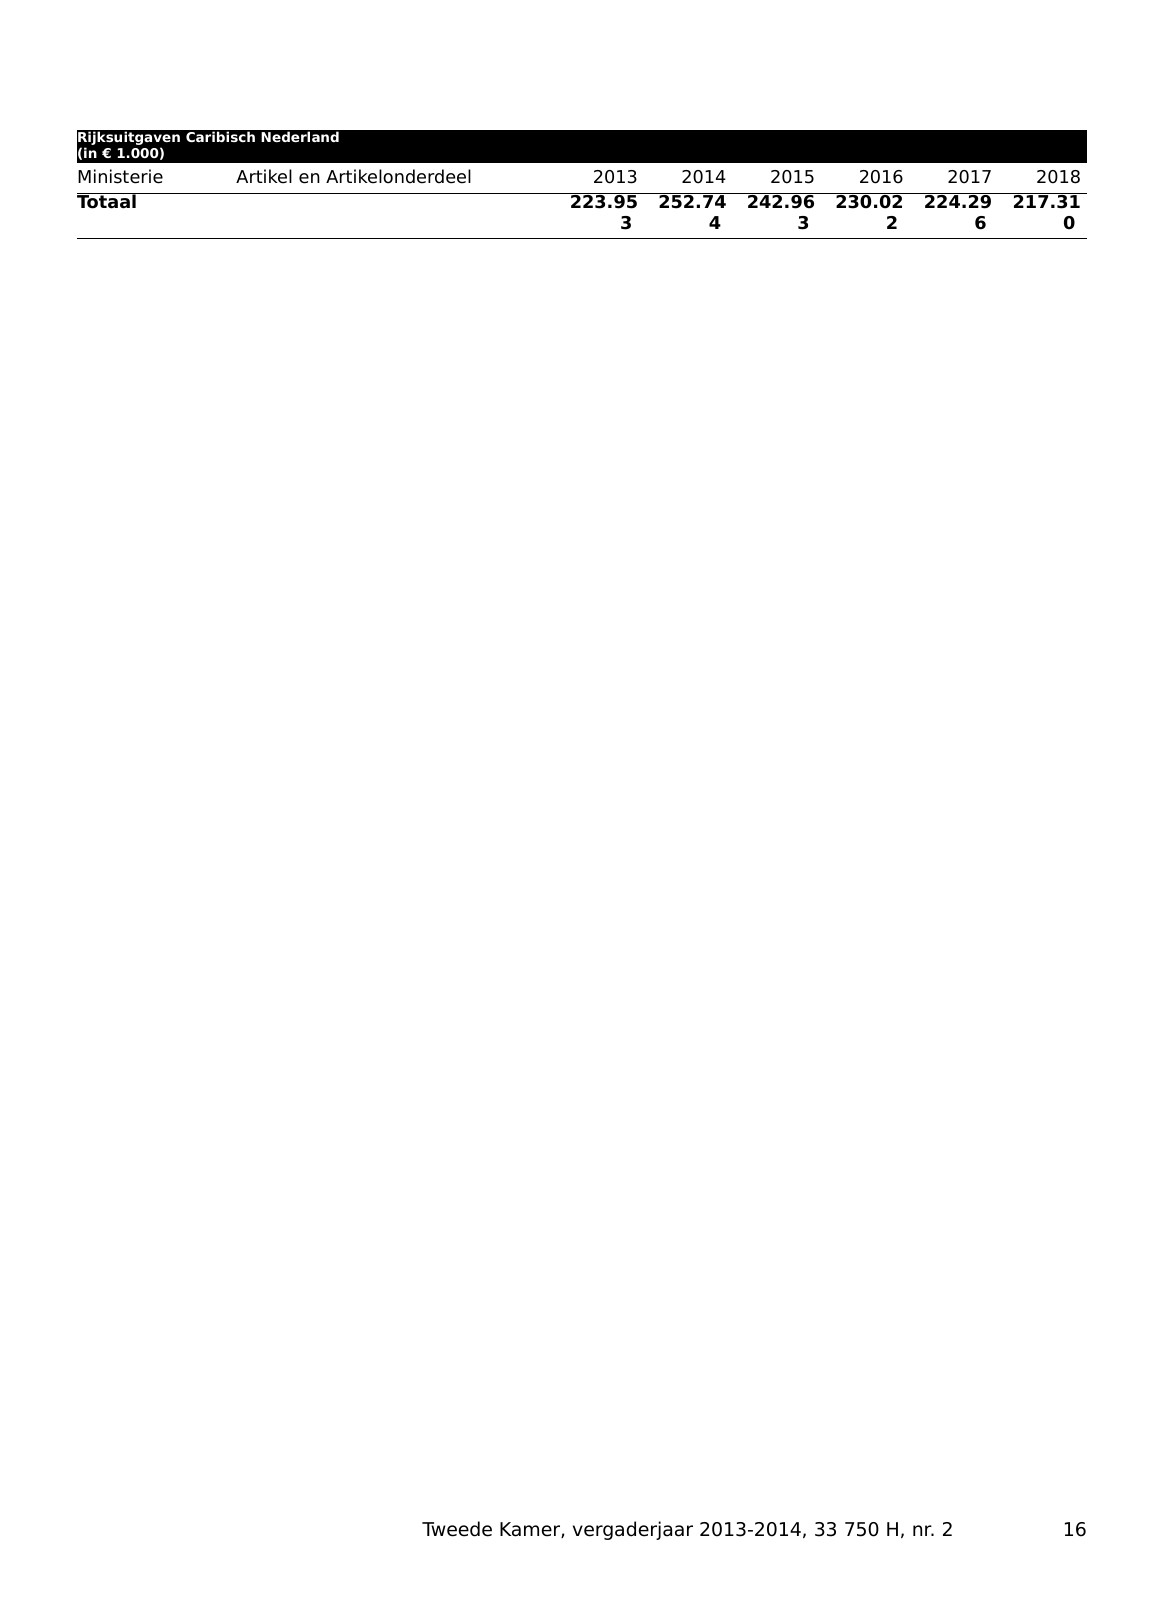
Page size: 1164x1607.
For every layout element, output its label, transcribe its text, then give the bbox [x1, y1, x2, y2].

table_cell 223.953 [555, 194, 644, 238]
table_cell 217.310 [998, 194, 1087, 238]
table_cell 2017 [909, 163, 998, 192]
table_cell 2018 [998, 163, 1087, 192]
table_cell Artikel en Artikelonderdeel [230, 163, 555, 192]
table_cell 242.963 [732, 194, 821, 238]
table_header Rijksuitgaven Caribisch Nederland (in € 1.000) [77, 130, 1087, 161]
table_cell Ministerie [77, 163, 230, 192]
table_cell 2016 [821, 163, 909, 192]
table_cell 2015 [732, 163, 821, 192]
table_cell 230.022 [821, 194, 909, 238]
table_cell 2014 [644, 163, 732, 192]
table_cell 2013 [555, 163, 644, 192]
table_cell 224.296 [909, 194, 998, 238]
table_cell Totaal [77, 194, 230, 238]
table_cell [230, 194, 555, 238]
table_cell 252.744 [644, 194, 732, 238]
